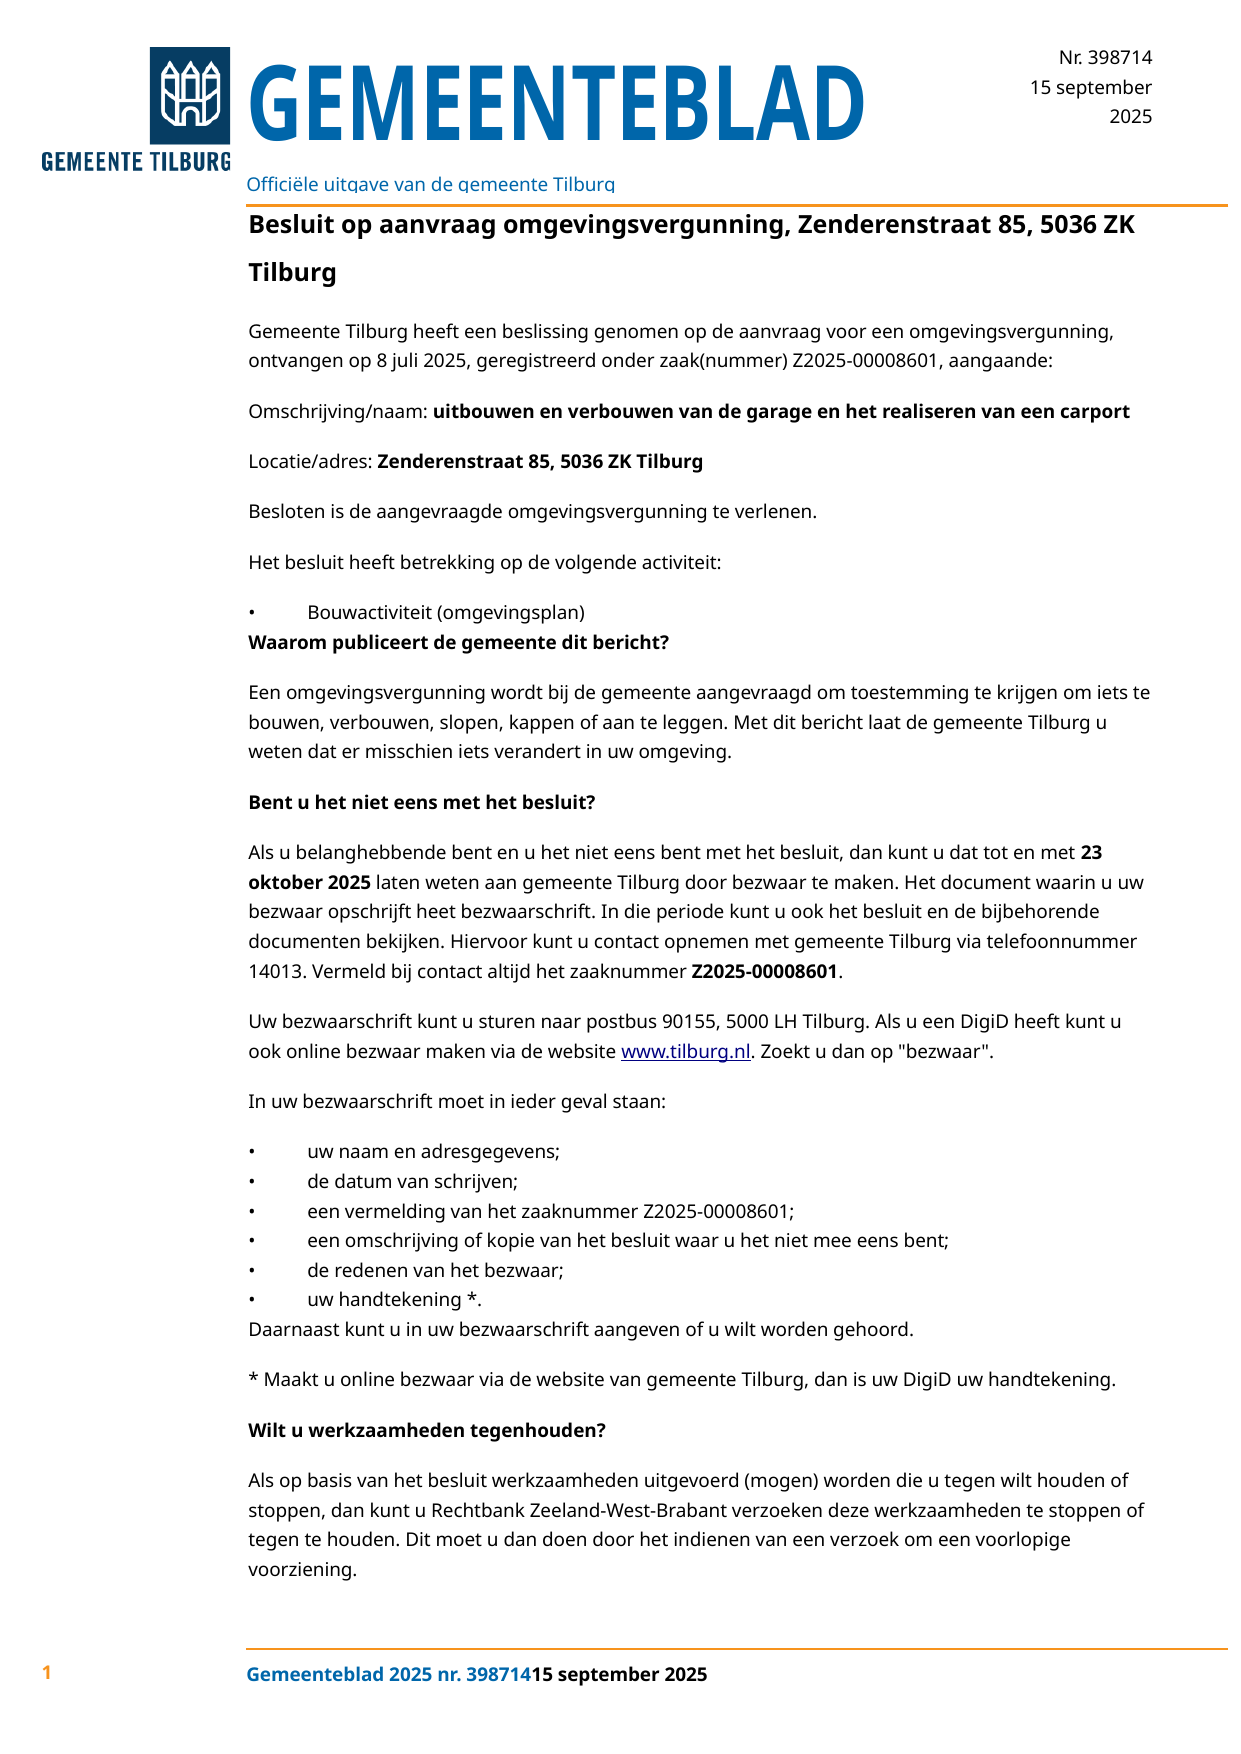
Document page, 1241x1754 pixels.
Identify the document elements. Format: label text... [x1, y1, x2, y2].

text Besloten is de aangevraagde omgevingsvergunning te verlenen. [248, 499, 1152, 524]
text * Maakt u online bezwaar via de website van gemeente Tilburg, dan is uw DigiD uw handtekening. [248, 1367, 1152, 1392]
list uw handtekening *. [248, 1287, 1152, 1312]
text Locatie/adres: Zenderenstraat 85, 5036 ZK Tilburg [248, 448, 1152, 474]
text Wilt u werkzaamheden tegenhouden? [248, 1417, 1152, 1443]
list een omschrijving of kopie van het besluit waar u het niet mee eens bent; [248, 1227, 1152, 1253]
list de datum van schrijven; [248, 1168, 1152, 1194]
text Gemeente Tilburg heeft een beslissing genomen op de aanvraag voor een omgevingsvergunning, ontvangen op 8 juli 2025, geregistreerd onder zaak(nummer) Z2025-00008601, aangaande: [248, 318, 1152, 373]
picture [41, 47, 231, 172]
list een vermelding van het zaaknummer Z2025-00008601; [248, 1198, 1152, 1224]
text Waarom publiceert de gemeente dit bericht? [248, 629, 1152, 655]
text Als u belanghebbende bent en u het niet eens bent met het besluit, dan kunt u dat tot en met 23 oktober 2025 laten weten aan gemeente Tilburg door bezwaar te maken. Het document waarin u uw bezwaar opschrijft heet bezwaarschrift. In die periode kunt u ook het besluit en de bijbehorende documenten bekijken. Hiervoor kunt u contact opnemen met gemeente Tilburg via telefoonnummer 14013. Vermeld bij contact altijd het zaaknummer Z2025-00008601. [248, 839, 1152, 984]
text Bent u het niet eens met het besluit? [248, 789, 1152, 815]
text Besluit op aanvraag omgevingsvergunning, Zenderenstraat 85, 5036 ZK Tilburg [248, 207, 1152, 288]
text In uw bezwaarschrift moet in ieder geval staan: [248, 1088, 1152, 1114]
text Als op basis van het besluit werkzaamheden uitgevoerd (mogen) worden die u tegen wilt houden of stoppen, dan kunt u Rechtbank Zeeland-West-Brabant verzoeken deze werkzaamheden te stoppen of tegen te houden. Dit moet u dan doen door het indienen van een verzoek om een voorlopige voorziening. [248, 1467, 1152, 1582]
text Het besluit heeft betrekking op de volgende activiteit: [248, 549, 1152, 575]
list Bouwactiviteit (omgevingsplan) [248, 599, 1152, 625]
list de redenen van het bezwaar; [248, 1257, 1152, 1283]
list uw naam en adresgegevens; [248, 1139, 1152, 1164]
text Daarnaast kunt u in uw bezwaarschrift aangeven of u wilt worden gehoord. [248, 1316, 1152, 1342]
text Uw bezwaarschrift kunt u sturen naar postbus 90155, 5000 LH Tilburg. Als u een DigiD heeft kunt u ook online bezwaar maken via de website www.tilburg.nl. Zoekt u dan op "bezwaar". [248, 1008, 1152, 1064]
text Omschrijving/naam: uitbouwen en verbouwen van de garage en het realiseren van een carport [248, 398, 1152, 424]
text Een omgevingsvergunning wordt bij de gemeente aangevraagd om toestemming te krijgen om iets te bouwen, verbouwen, slopen, kappen of aan te leggen. Met dit bericht laat de gemeente Tilburg u weten dat er misschien iets verandert in uw omgeving. [248, 679, 1152, 764]
